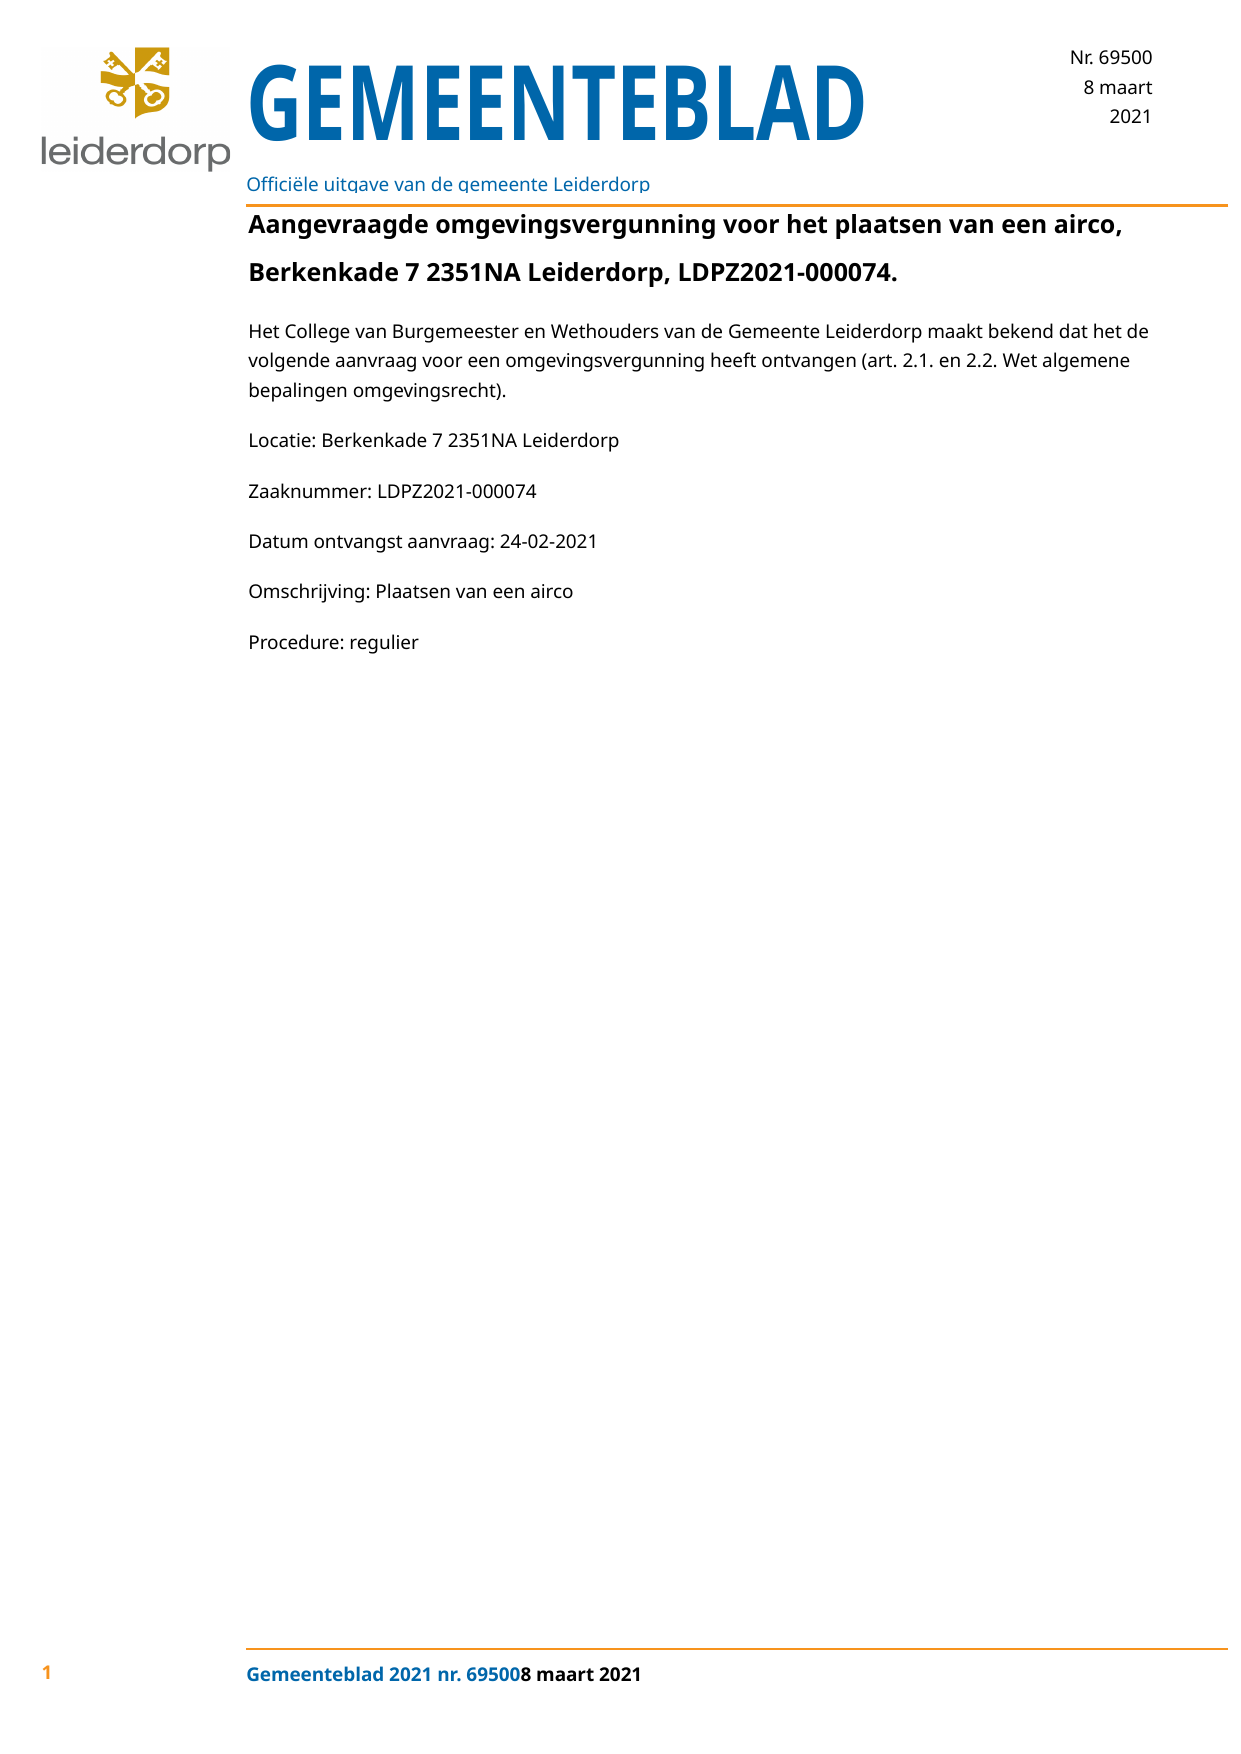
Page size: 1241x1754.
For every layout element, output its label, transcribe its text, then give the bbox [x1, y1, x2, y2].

text Omschrijving: Plaatsen van een airco [248, 579, 1152, 604]
text Locatie: Berkenkade 7 2351NA Leiderdorp [248, 427, 1152, 453]
text Het College van Burgemeester en Wethouders van de Gemeente Leiderdorp maakt bekend dat het de volgende aanvraag voor een omgevingsvergunning heeft ontvangen (art. 2.1. en 2.2. Wet algemene bepalingen omgevingsrecht). [248, 318, 1152, 403]
text Zaaknummer: LDPZ2021-000074 [248, 478, 1152, 504]
text Procedure: regulier [248, 629, 1152, 655]
text Datum ontvangst aanvraag: 24-02-2021 [248, 528, 1152, 554]
picture [41, 47, 231, 172]
text Aangevraagde omgevingsvergunning voor het plaatsen van een airco, Berkenkade 7 2351NA Leiderdorp, LDPZ2021-000074. [248, 207, 1152, 288]
